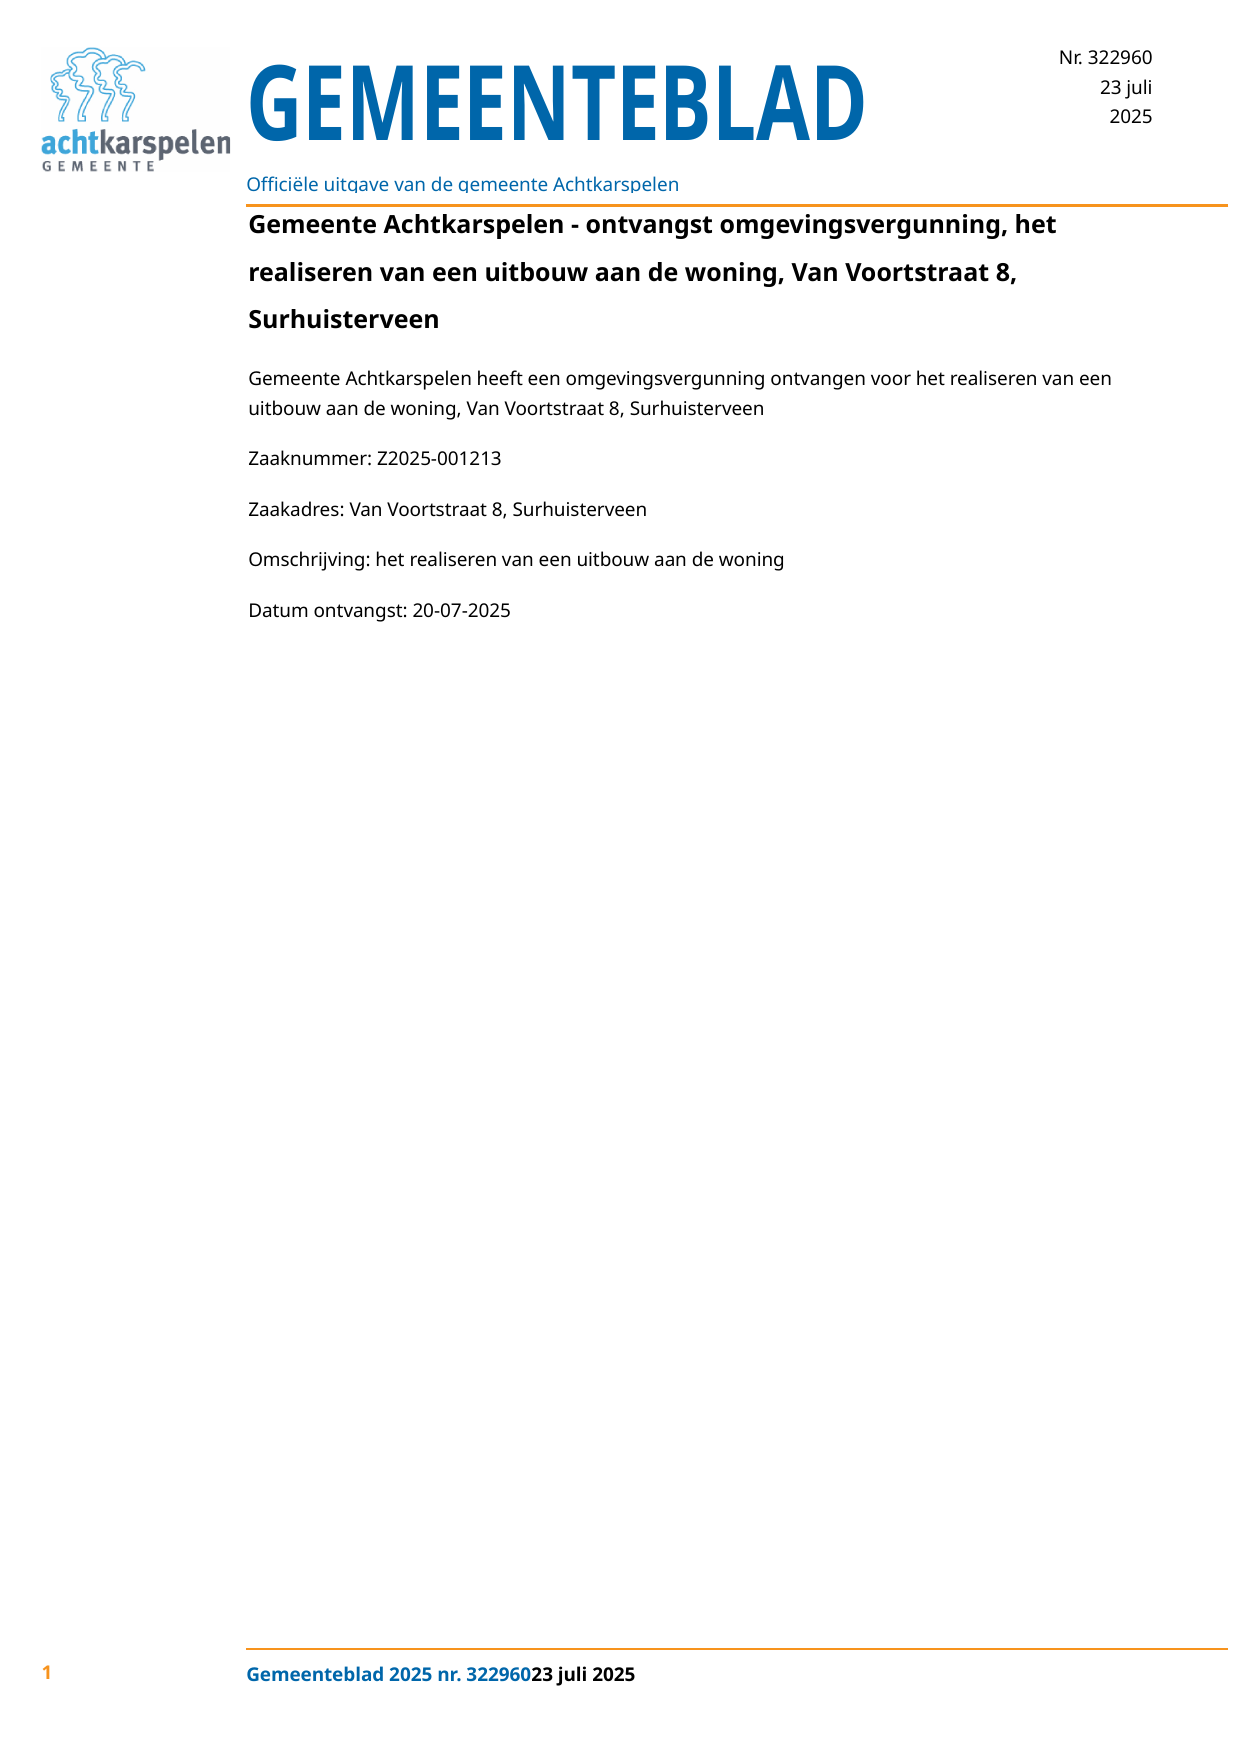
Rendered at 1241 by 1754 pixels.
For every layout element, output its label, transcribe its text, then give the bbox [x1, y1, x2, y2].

picture [41, 47, 231, 172]
text Datum ontvangst: 20-07-2025 [248, 597, 1152, 622]
text Zaaknummer: Z2025-001213 [248, 446, 1152, 471]
text Gemeente Achtkarspelen heeft een omgevingsvergunning ontvangen voor het realiseren van een uitbouw aan de woning, Van Voortstraat 8, Surhuisterveen [248, 366, 1152, 421]
text Omschrijving: het realiseren van een uitbouw aan de woning [248, 546, 1152, 572]
text Gemeente Achtkarspelen - ontvangst omgevingsvergunning, het realiseren van een uitbouw aan de woning, Van Voortstraat 8, Surhuisterveen [248, 207, 1152, 336]
text Zaakadres: Van Voortstraat 8, Surhuisterveen [248, 496, 1152, 522]
